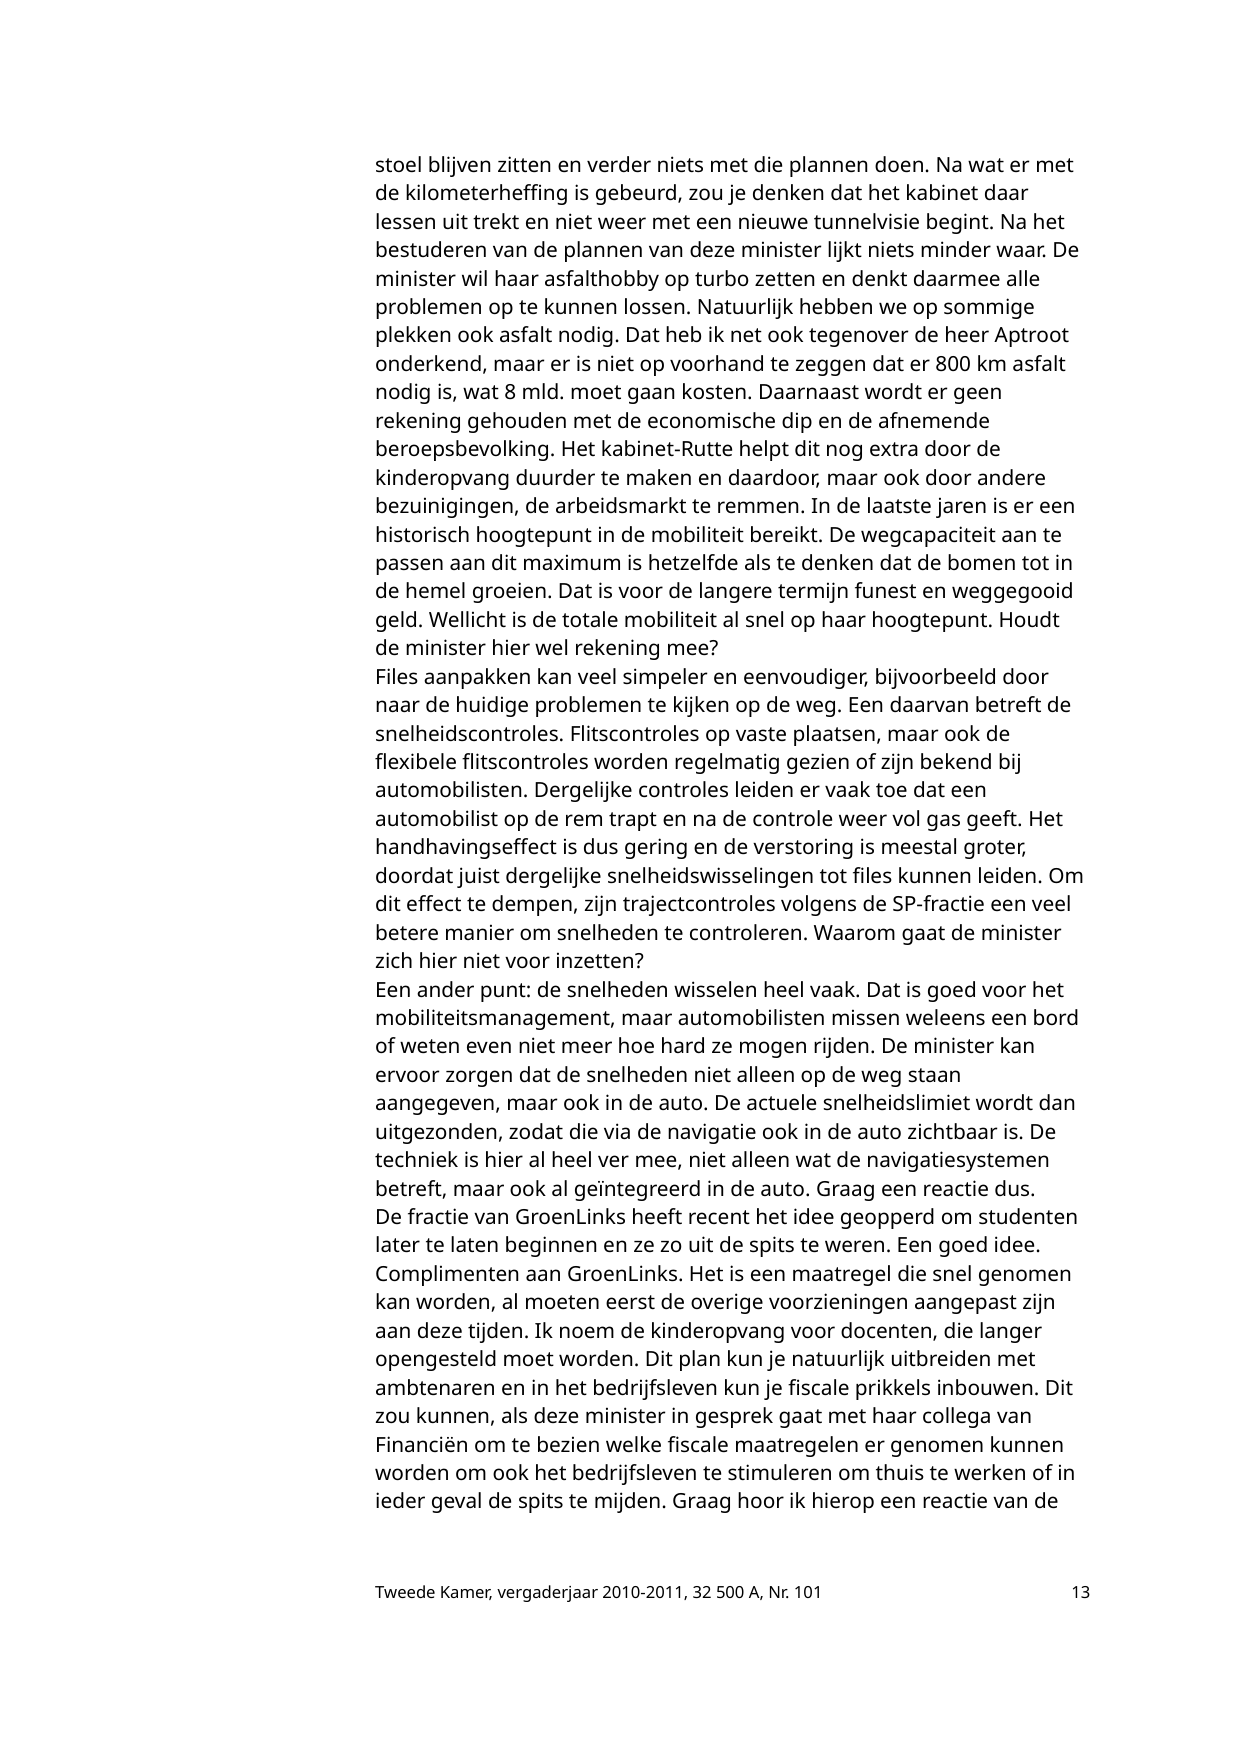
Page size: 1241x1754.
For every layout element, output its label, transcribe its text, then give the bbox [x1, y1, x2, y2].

text stoel blijven zitten en verder niets met die plannen doen. Na wat er met de kilometerheffing is gebeurd, zou je denken dat het kabinet daar lessen uit trekt en niet weer met een nieuwe tunnelvisie begint. Na het bestuderen van de plannen van deze minister lijkt niets minder waar. De minister wil haar asfalthobby op turbo zetten en denkt daarmee alle problemen op te kunnen lossen. Natuurlijk hebben we op sommige plekken ook asfalt nodig. Dat heb ik net ook tegenover de heer Aptroot onderkend, maar er is niet op voorhand te zeggen dat er 800 km asfalt nodig is, wat 8 mld. moet gaan kosten. Daarnaast wordt er geen rekening gehouden met de economische dip en de afnemende beroepsbevolking. Het kabinet-Rutte helpt dit nog extra door de kinderopvang duurder te maken en daardoor, maar ook door andere bezuinigingen, de arbeidsmarkt te remmen. In de laatste jaren is er een historisch hoogtepunt in de mobiliteit bereikt. De wegcapaciteit aan te passen aan dit maximum is hetzelfde als te denken dat de bomen tot in de hemel groeien. Dat is voor de langere termijn funest en weggegooid geld. Wellicht is de totale mobiliteit al snel op haar hoogtepunt. Houdt de minister hier wel rekening mee? [375, 150, 1090, 662]
text De fractie van GroenLinks heeft recent het idee geopperd om studenten later te laten beginnen en ze zo uit de spits te weren. Een goed idee. Complimenten aan GroenLinks. Het is een maatregel die snel genomen kan worden, al moeten eerst de overige voorzieningen aangepast zijn aan deze tijden. Ik noem de kinderopvang voor docenten, die langer opengesteld moet worden. Dit plan kun je natuurlijk uitbreiden met ambtenaren en in het bedrijfsleven kun je fiscale prikkels inbouwen. Dit zou kunnen, als deze minister in gesprek gaat met haar collega van Financiën om te bezien welke fiscale maatregelen er genomen kunnen worden om ook het bedrijfsleven te stimuleren om thuis te werken of in ieder geval de spits te mijden. Graag hoor ik hierop een reactie van de [375, 1202, 1090, 1515]
text Files aanpakken kan veel simpeler en eenvoudiger, bijvoorbeeld door naar de huidige problemen te kijken op de weg. Een daarvan betreft de snelheidscontroles. Flitscontroles op vaste plaatsen, maar ook de flexibele flitscontroles worden regelmatig gezien of zijn bekend bij automobilisten. Dergelijke controles leiden er vaak toe dat een automobilist op de rem trapt en na de controle weer vol gas geeft. Het handhavingseffect is dus gering en de verstoring is meestal groter, doordat juist dergelijke snelheidswisselingen tot files kunnen leiden. Om dit effect te dempen, zijn trajectcontroles volgens de SP-fractie een veel betere manier om snelheden te controleren. Waarom gaat de minister zich hier niet voor inzetten? [375, 662, 1090, 975]
text Een ander punt: de snelheden wisselen heel vaak. Dat is goed voor het mobiliteitsmanagement, maar automobilisten missen weleens een bord of weten even niet meer hoe hard ze mogen rijden. De minister kan ervoor zorgen dat de snelheden niet alleen op de weg staan aangegeven, maar ook in de auto. De actuele snelheidslimiet wordt dan uitgezonden, zodat die via de navigatie ook in de auto zichtbaar is. De techniek is hier al heel ver mee, niet alleen wat de navigatiesystemen betreft, maar ook al geïntegreerd in de auto. Graag een reactie dus. [375, 975, 1090, 1202]
